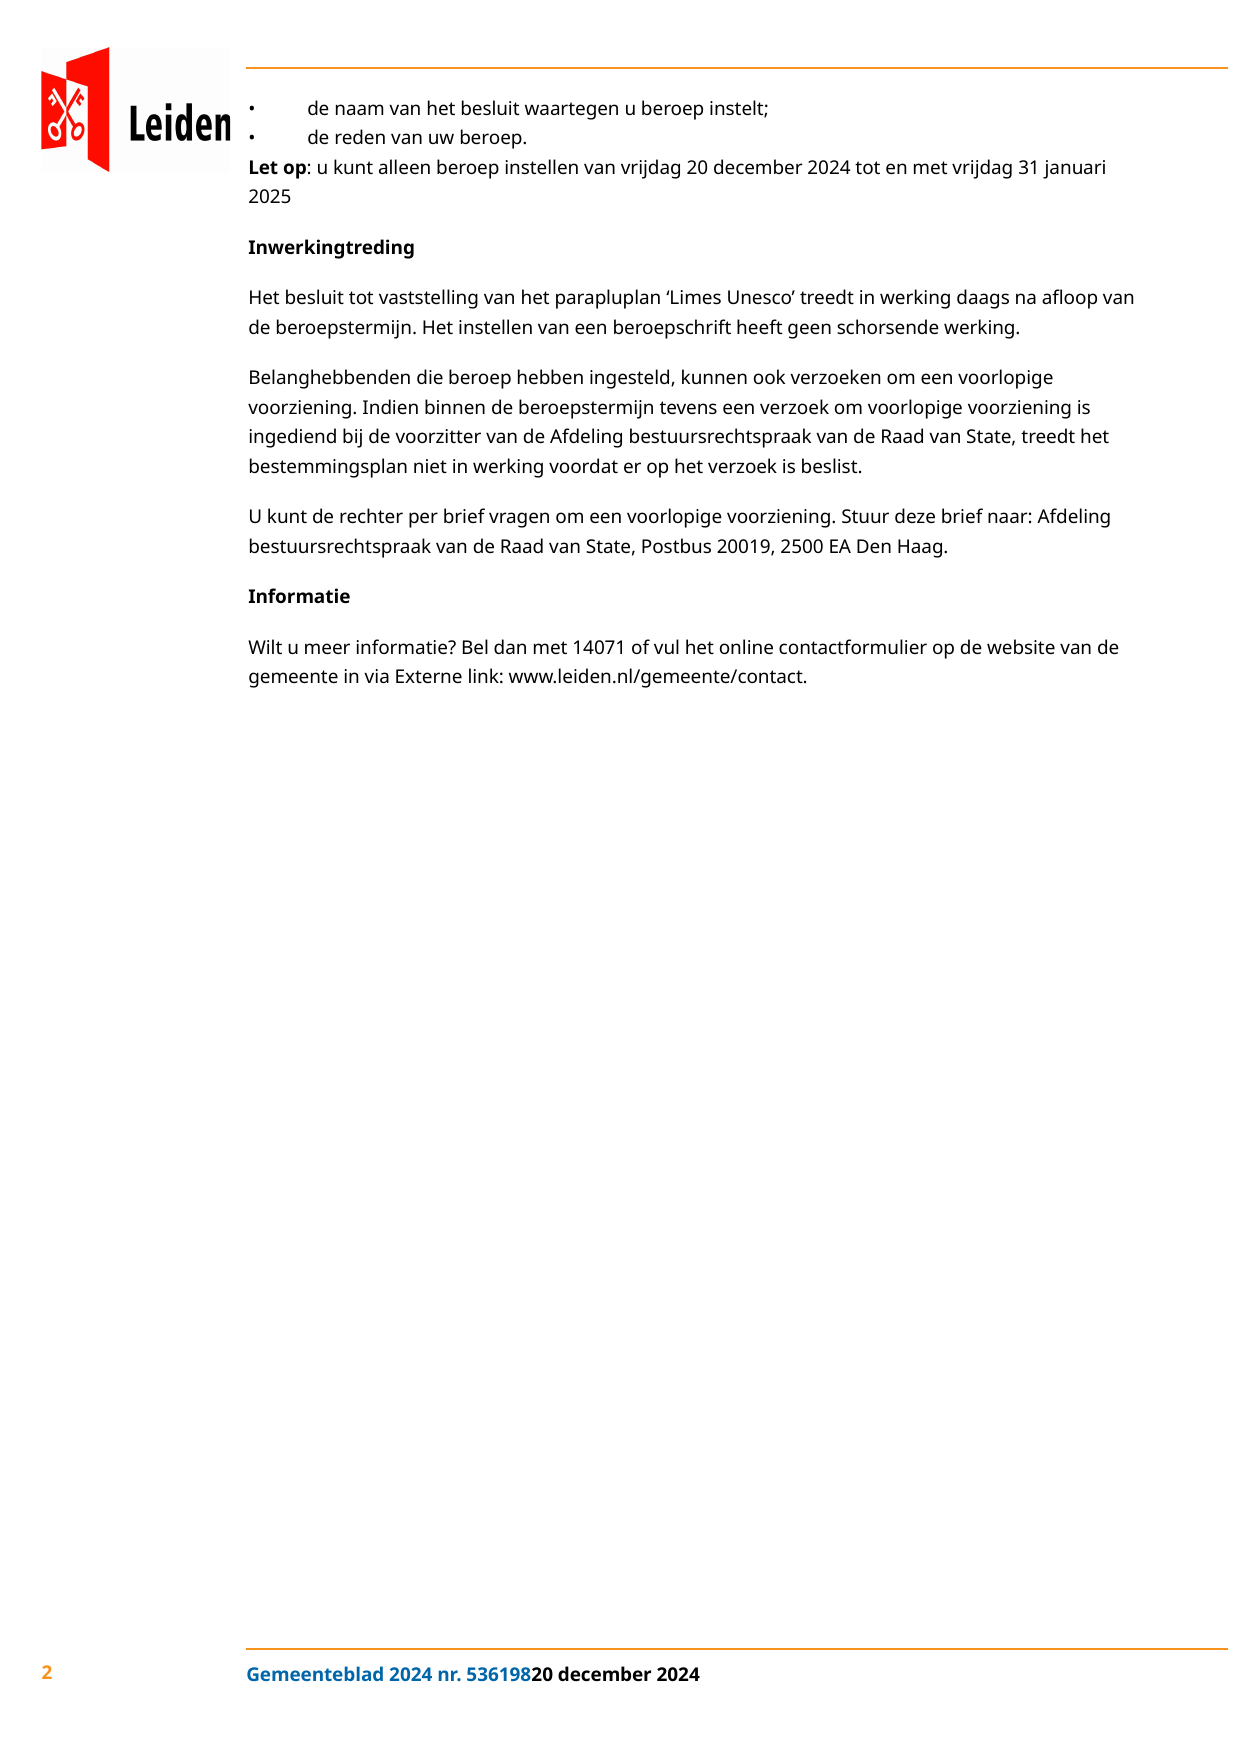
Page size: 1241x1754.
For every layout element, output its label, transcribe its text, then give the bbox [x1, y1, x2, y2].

picture [41, 47, 231, 172]
text Inwerkingtreding [248, 234, 1152, 260]
list de reden van uw beroep. [248, 124, 1152, 150]
list de naam van het besluit waartegen u beroep instelt; [248, 95, 1152, 121]
text U kunt de rechter per brief vragen om een voorlopige voorziening. Stuur deze brief naar: Afdeling bestuursrechtspraak van de Raad van State, Postbus 20019, 2500 EA Den Haag. [248, 503, 1152, 559]
text Let op: u kunt alleen beroep instellen van vrijdag 20 december 2024 tot en met vrijdag 31 januari 2025 [248, 154, 1152, 209]
text Informatie [248, 583, 1152, 609]
text Het besluit tot vaststelling van het parapluplan ‘Limes Unesco’ treedt in werking daags na afloop van de beroepstermijn. Het instellen van een beroepschrift heeft geen schorsende werking. [248, 284, 1152, 340]
text Belanghebbenden die beroep hebben ingesteld, kunnen ook verzoeken om een voorlopige voorziening. Indien binnen de beroepstermijn tevens een verzoek om voorlopige voorziening is ingediend bij de voorzitter van de Afdeling bestuursrechtspraak van de Raad van State, treedt het bestemmingsplan niet in werking voordat er op het verzoek is beslist. [248, 364, 1152, 479]
text Wilt u meer informatie? Bel dan met 14071 of vul het online contactformulier op de website van de gemeente in via Externe link: www.leiden.nl/gemeente/contact. [248, 634, 1152, 689]
